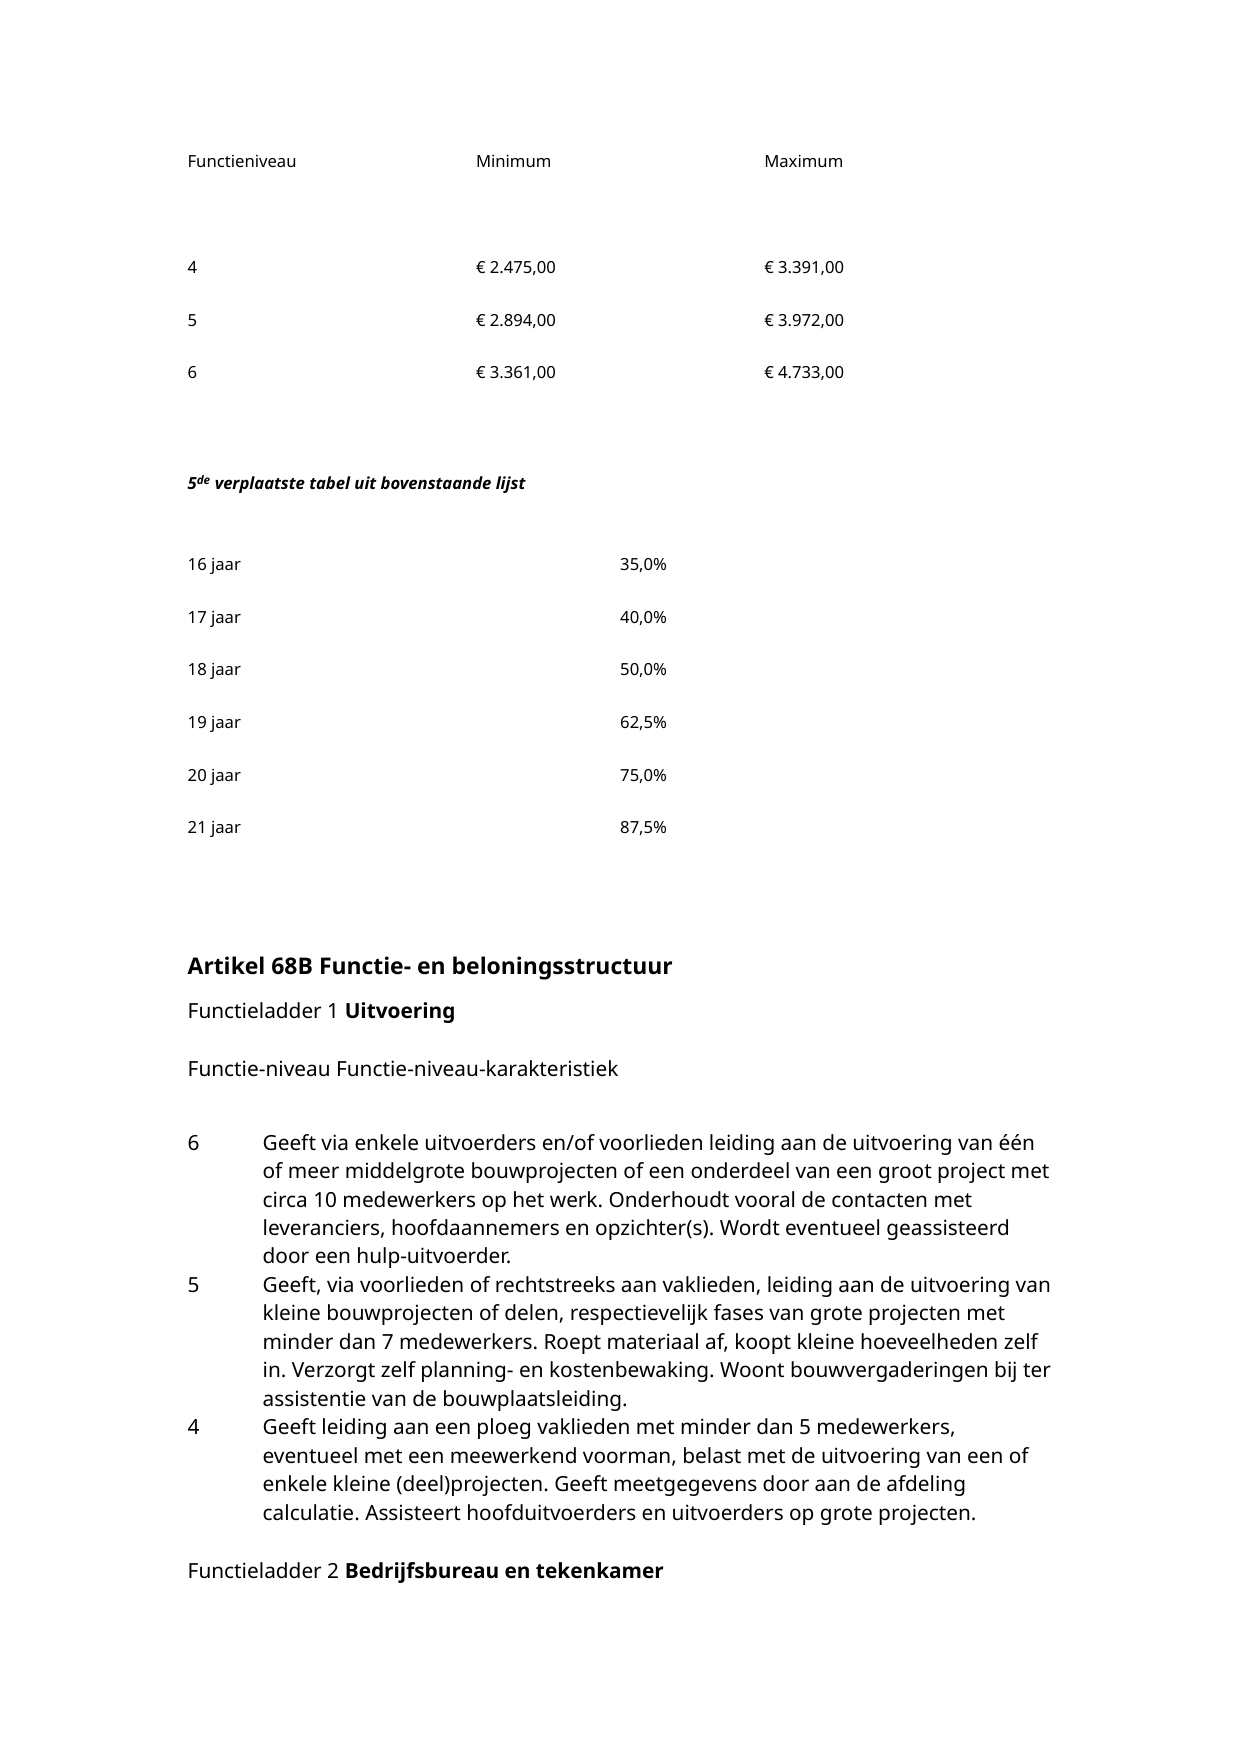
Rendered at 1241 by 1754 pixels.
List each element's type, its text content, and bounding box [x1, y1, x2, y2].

text Functieladder 2 Bedrijfsbureau en tekenkamer [187, 1556, 1053, 1584]
table_header Maximum [764, 150, 1053, 203]
table_cell [188, 203, 476, 255]
table_cell [476, 203, 764, 255]
list Geeft via enkele uitvoerders en/of voorlieden leiding aan de uitvoering van één of meer middelgrote bouwprojecten of een onderdeel van een groot project met circa 10 medewerkers op het werk. Onderhoudt vooral de contacten met leveranciers, hoofdaannemers en opzichter(s). Wordt eventueel geassisteerd door een hulp-uitvoerder. [187, 1128, 1053, 1270]
table_cell € 3.361,00 [476, 361, 764, 413]
text Functieladder 1 Uitvoering [187, 996, 1053, 1024]
table_header Functieniveau [188, 150, 476, 203]
table_cell 20 jaar [188, 764, 620, 816]
table_header Minimum [476, 150, 764, 203]
table_cell 5 [188, 308, 476, 361]
table_cell € 3.391,00 [764, 255, 1053, 308]
table_cell € 4.733,00 [764, 361, 1053, 413]
table_cell 50,0% [620, 658, 1053, 711]
subtitle Artikel 68B Functie- en beloningsstructuur [187, 950, 1053, 981]
list Geeft leiding aan een ploeg vaklieden met minder dan 5 medewerkers, eventueel met een meewerkend voorman, belast met de uitvoering van een of enkele kleine (deel)projecten. Geeft meetgegevens door aan de afdeling calculatie. Assisteert hoofduitvoerders en uitvoerders op grote projecten. [187, 1412, 1053, 1526]
table_cell 6 [188, 361, 476, 413]
table_cell 18 jaar [188, 658, 620, 711]
text Functie-niveau Functie-niveau-karakteristiek [187, 1054, 1053, 1083]
table_cell 40,0% [620, 605, 1053, 658]
table_cell [764, 203, 1053, 255]
table_cell 21 jaar [188, 816, 620, 869]
table_cell 62,5% [620, 711, 1053, 763]
text 5de verplaatste tabel uit bovenstaande lijst [187, 472, 1053, 495]
table_cell 17 jaar [188, 605, 620, 658]
table_cell € 2.475,00 [476, 255, 764, 308]
table_cell 4 [188, 255, 476, 308]
table_cell € 3.972,00 [764, 308, 1053, 361]
table_header 16 jaar [188, 553, 620, 605]
table_cell 87,5% [620, 816, 1053, 869]
table_cell € 2.894,00 [476, 308, 764, 361]
table_cell 19 jaar [188, 711, 620, 763]
table_cell 75,0% [620, 764, 1053, 816]
list Geeft, via voorlieden of rechtstreeks aan vaklieden, leiding aan de uitvoering van kleine bouwprojecten of delen, respectievelijk fases van grote projecten met minder dan 7 medewerkers. Roept materiaal af, koopt kleine hoeveelheden zelf in. Verzorgt zelf planning- en kostenbewaking. Woont bouwvergaderingen bij ter assistentie van de bouwplaatsleiding. [187, 1270, 1053, 1412]
table_header 35,0% [620, 553, 1053, 605]
